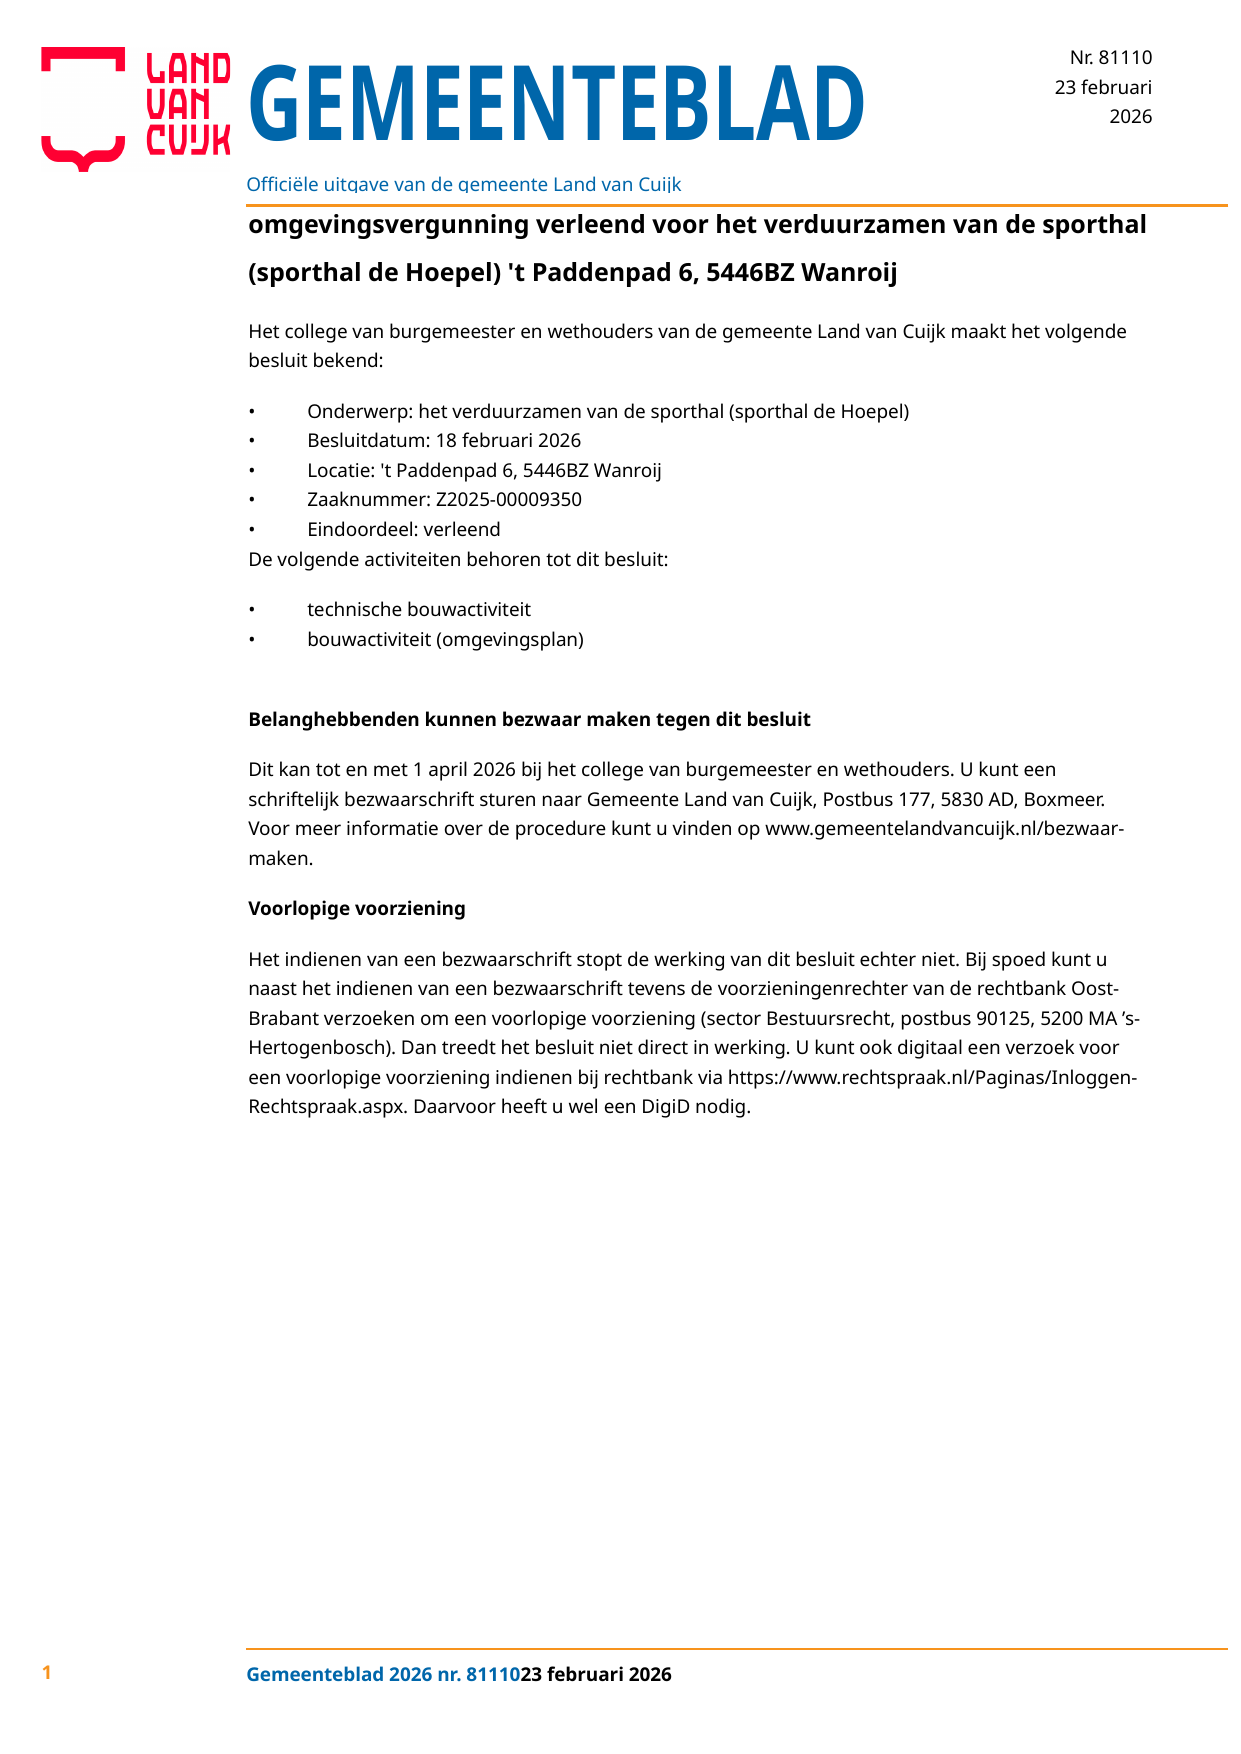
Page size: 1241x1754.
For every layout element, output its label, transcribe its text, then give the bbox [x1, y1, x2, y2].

text De volgende activiteiten behoren tot dit besluit: [248, 546, 1152, 572]
text omgevingsvergunning verleend voor het verduurzamen van de sporthal (sporthal de Hoepel) 't Paddenpad 6, 5446BZ Wanroij [248, 207, 1152, 288]
list technische bouwactiviteit [248, 596, 1152, 622]
picture [41, 47, 231, 172]
text Belanghebbenden kunnen bezwaar maken tegen dit besluit [248, 706, 1152, 732]
text Dit kan tot en met 1 april 2026 bij het college van burgemeester en wethouders. U kunt een schriftelijk bezwaarschrift sturen naar Gemeente Land van Cuijk, Postbus 177, 5830 AD, Boxmeer. Voor meer informatie over de procedure kunt u vinden op www.gemeentelandvancuijk.nl/bezwaar-maken. [248, 756, 1152, 871]
list Onderwerp: het verduurzamen van de sporthal (sporthal de Hoepel) [248, 398, 1152, 424]
text Voorlopige voorziening [248, 895, 1152, 921]
list Eindoordeel: verleend [248, 516, 1152, 542]
list Locatie: 't Paddenpad 6, 5446BZ Wanroij [248, 457, 1152, 483]
text Het college van burgemeester en wethouders van de gemeente Land van Cuijk maakt het volgende besluit bekend: [248, 318, 1152, 373]
list bouwactiviteit (omgevingsplan) [248, 626, 1152, 652]
list Besluitdatum: 18 februari 2026 [248, 427, 1152, 453]
list Zaaknummer: Z2025-00009350 [248, 487, 1152, 512]
text Het indienen van een bezwaarschrift stopt de werking van dit besluit echter niet. Bij spoed kunt u naast het indienen van een bezwaarschrift tevens de voorzieningenrechter van de rechtbank Oost-Brabant verzoeken om een voorlopige voorziening (sector Bestuursrecht, postbus 90125, 5200 MA ’s-Hertogenbosch). Dan treedt het besluit niet direct in werking. U kunt ook digitaal een verzoek voor een voorlopige voorziening indienen bij rechtbank via https://www.rechtspraak.nl/Paginas/Inloggen-Rechtspraak.aspx. Daarvoor heeft u wel een DigiD nodig. [248, 946, 1152, 1119]
